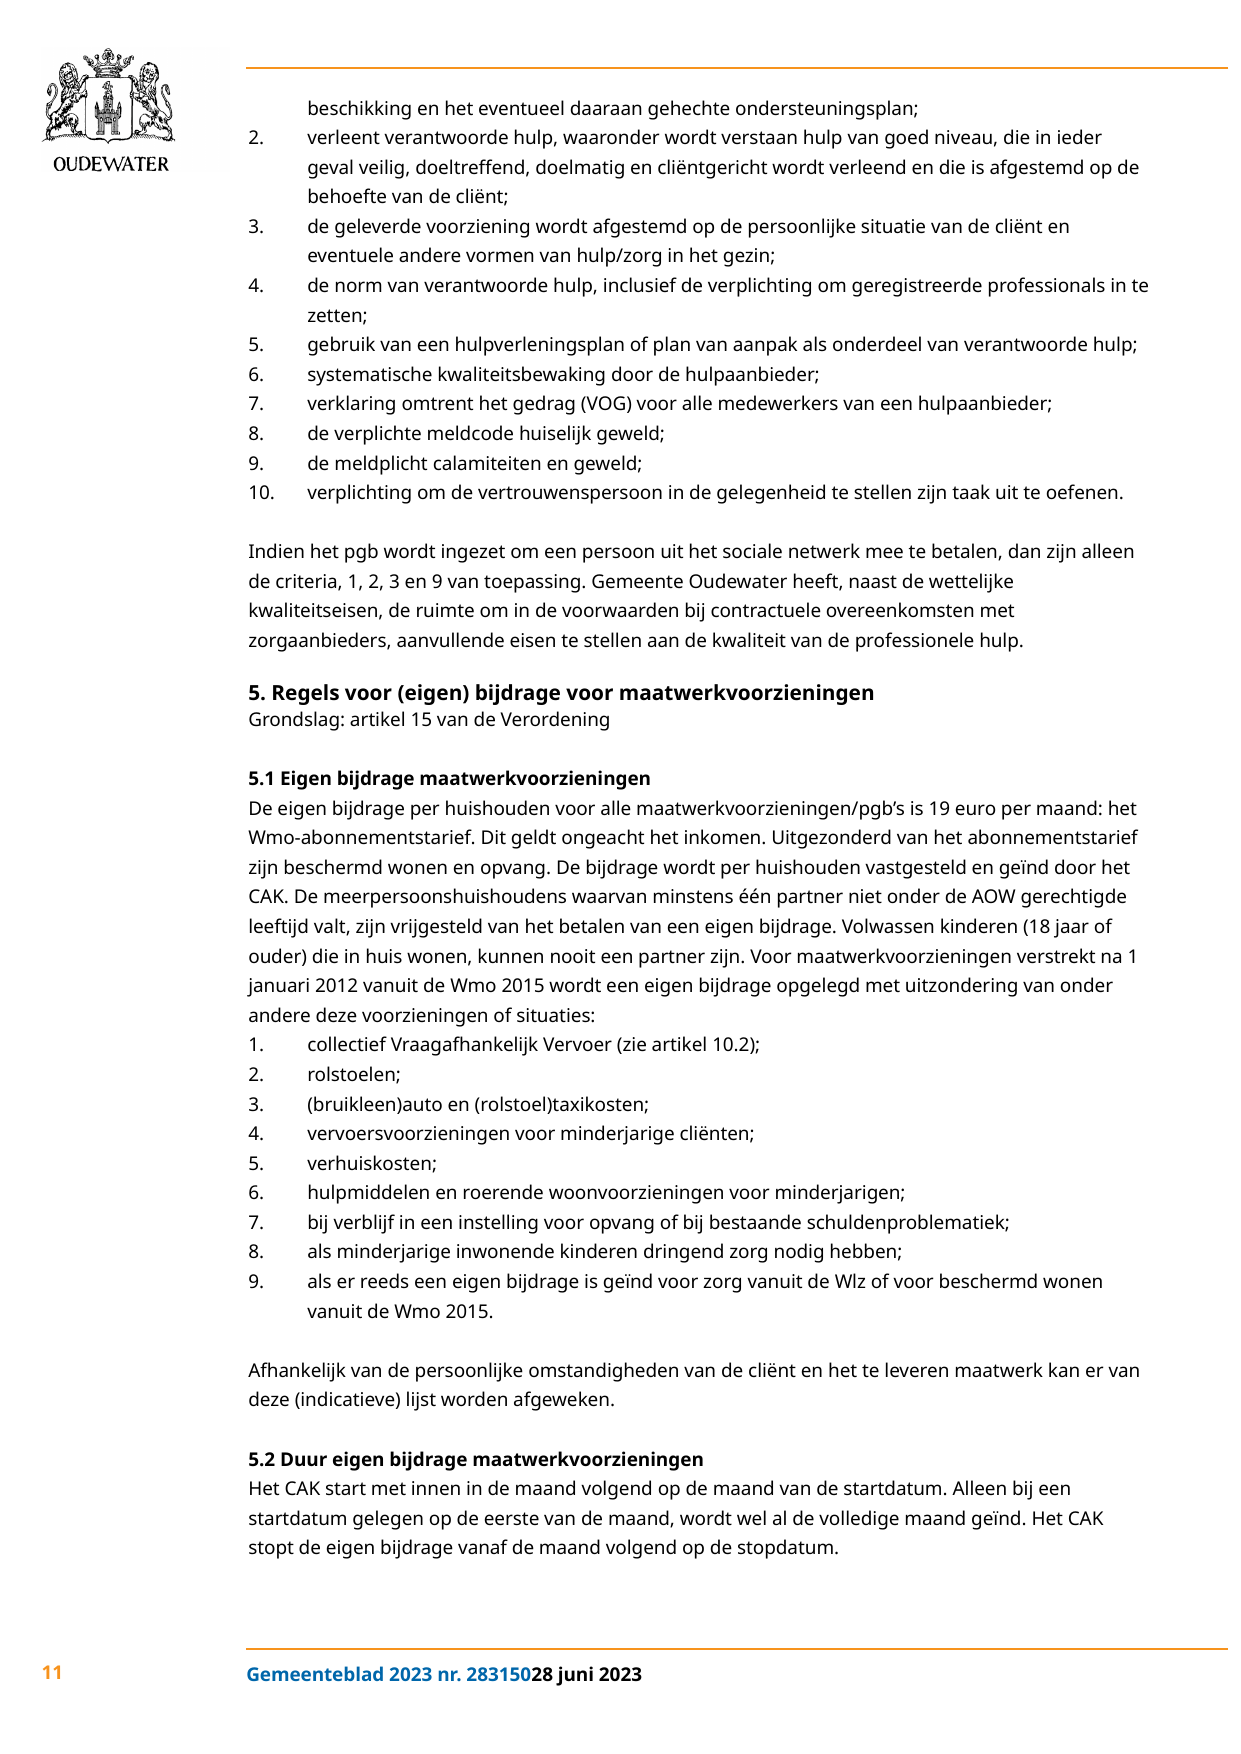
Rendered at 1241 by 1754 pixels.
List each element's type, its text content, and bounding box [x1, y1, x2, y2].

list de norm van verantwoorde hulp, inclusief de verplichting om geregistreerde professionals in te zetten; [248, 272, 1152, 328]
list systematische kwaliteitsbewaking door de hulpaanbieder; [248, 361, 1152, 387]
list verklaring omtrent het gedrag (VOG) voor alle medewerkers van een hulpaanbieder; [248, 391, 1152, 416]
list rolstoelen; [248, 1061, 1152, 1087]
list verleent verantwoorde hulp, waaronder wordt verstaan hulp van goed niveau, die in ieder geval veilig, doeltreffend, doelmatig en cliëntgericht wordt verleend en die is afgestemd op de behoefte van de cliënt; [248, 124, 1152, 209]
text De eigen bijdrage per huishouden voor alle maatwerkvoorzieningen/pgb’s is 19 euro per maand: het Wmo-abonnementstarief. Dit geldt ongeacht het inkomen. Uitgezonderd van het abonnementstarief zijn beschermd wonen en opvang. De bijdrage wordt per huishouden vastgesteld en geïnd door het CAK. De meerpersoonshuishoudens waarvan minstens één partner niet onder de AOW gerechtigde leeftijd valt, zijn vrijgesteld van het betalen van een eigen bijdrage. Volwassen kinderen (18 jaar of ouder) die in huis wonen, kunnen nooit een partner zijn. Voor maatwerkvoorzieningen verstrekt na 1 januari 2012 vanuit de Wmo 2015 wordt een eigen bijdrage opgelegd met uitzondering van onder andere deze voorzieningen of situaties: [248, 795, 1152, 1028]
list hulpmiddelen en roerende woonvoorzieningen voor minderjarigen; [248, 1179, 1152, 1205]
list als er reeds een eigen bijdrage is geïnd voor zorg vanuit de Wlz of voor beschermd wonen vanuit de Wmo 2015. [248, 1268, 1152, 1323]
list de verplichte meldcode huiselijk geweld; [248, 420, 1152, 446]
list vervoersvoorzieningen voor minderjarige cliënten; [248, 1120, 1152, 1146]
text Afhankelijk van de persoonlijke omstandigheden van de cliënt en het te leveren maatwerk kan er van deze (indicatieve) lijst worden afgeweken. [248, 1357, 1152, 1412]
text Grondslag: artikel 15 van de Verordening [248, 706, 1152, 732]
list de meldplicht calamiteiten en geweld; [248, 450, 1152, 476]
text Indien het pgb wordt ingezet om een persoon uit het sociale netwerk mee te betalen, dan zijn alleen de criteria, 1, 2, 3 en 9 van toepassing. Gemeente Oudewater heeft, naast de wettelijke kwaliteitseisen, de ruimte om in de voorwaarden bij contractuele overeenkomsten met zorgaanbieders, aanvullende eisen te stellen aan de kwaliteit van de professionele hulp. [248, 538, 1152, 653]
text 5. Regels voor (eigen) bijdrage voor maatwerkvoorzieningen [248, 678, 1152, 706]
text 5.2 Duur eigen bijdrage maatwerkvoorzieningen [248, 1446, 1152, 1471]
list (bruikleen)auto en (rolstoel)taxikosten; [248, 1091, 1152, 1116]
list bij verblijf in een instelling voor opvang of bij bestaande schuldenproblematiek; [248, 1209, 1152, 1235]
list gebruik van een hulpverleningsplan of plan van aanpak als onderdeel van verantwoorde hulp; [248, 331, 1152, 357]
list verhuiskosten; [248, 1150, 1152, 1176]
picture [41, 47, 231, 172]
list de geleverde voorziening wordt afgestemd op de persoonlijke situatie van de cliënt en eventuele andere vormen van hulp/zorg in het gezin; [248, 213, 1152, 268]
text 5.1 Eigen bijdrage maatwerkvoorzieningen [248, 765, 1152, 791]
list beschikking en het eventueel daaraan gehechte ondersteuningsplan; [248, 95, 1152, 121]
list verplichting om de vertrouwenspersoon in de gelegenheid te stellen zijn taak uit te oefenen. [248, 479, 1152, 505]
list als minderjarige inwonende kinderen dringend zorg nodig hebben; [248, 1239, 1152, 1264]
list collectief Vraagafhankelijk Vervoer (zie artikel 10.2); [248, 1032, 1152, 1057]
text Het CAK start met innen in de maand volgend op de maand van de startdatum. Alleen bij een startdatum gelegen op de eerste van de maand, wordt wel al de volledige maand geïnd. Het CAK stopt de eigen bijdrage vanaf de maand volgend op de stopdatum. [248, 1475, 1152, 1560]
